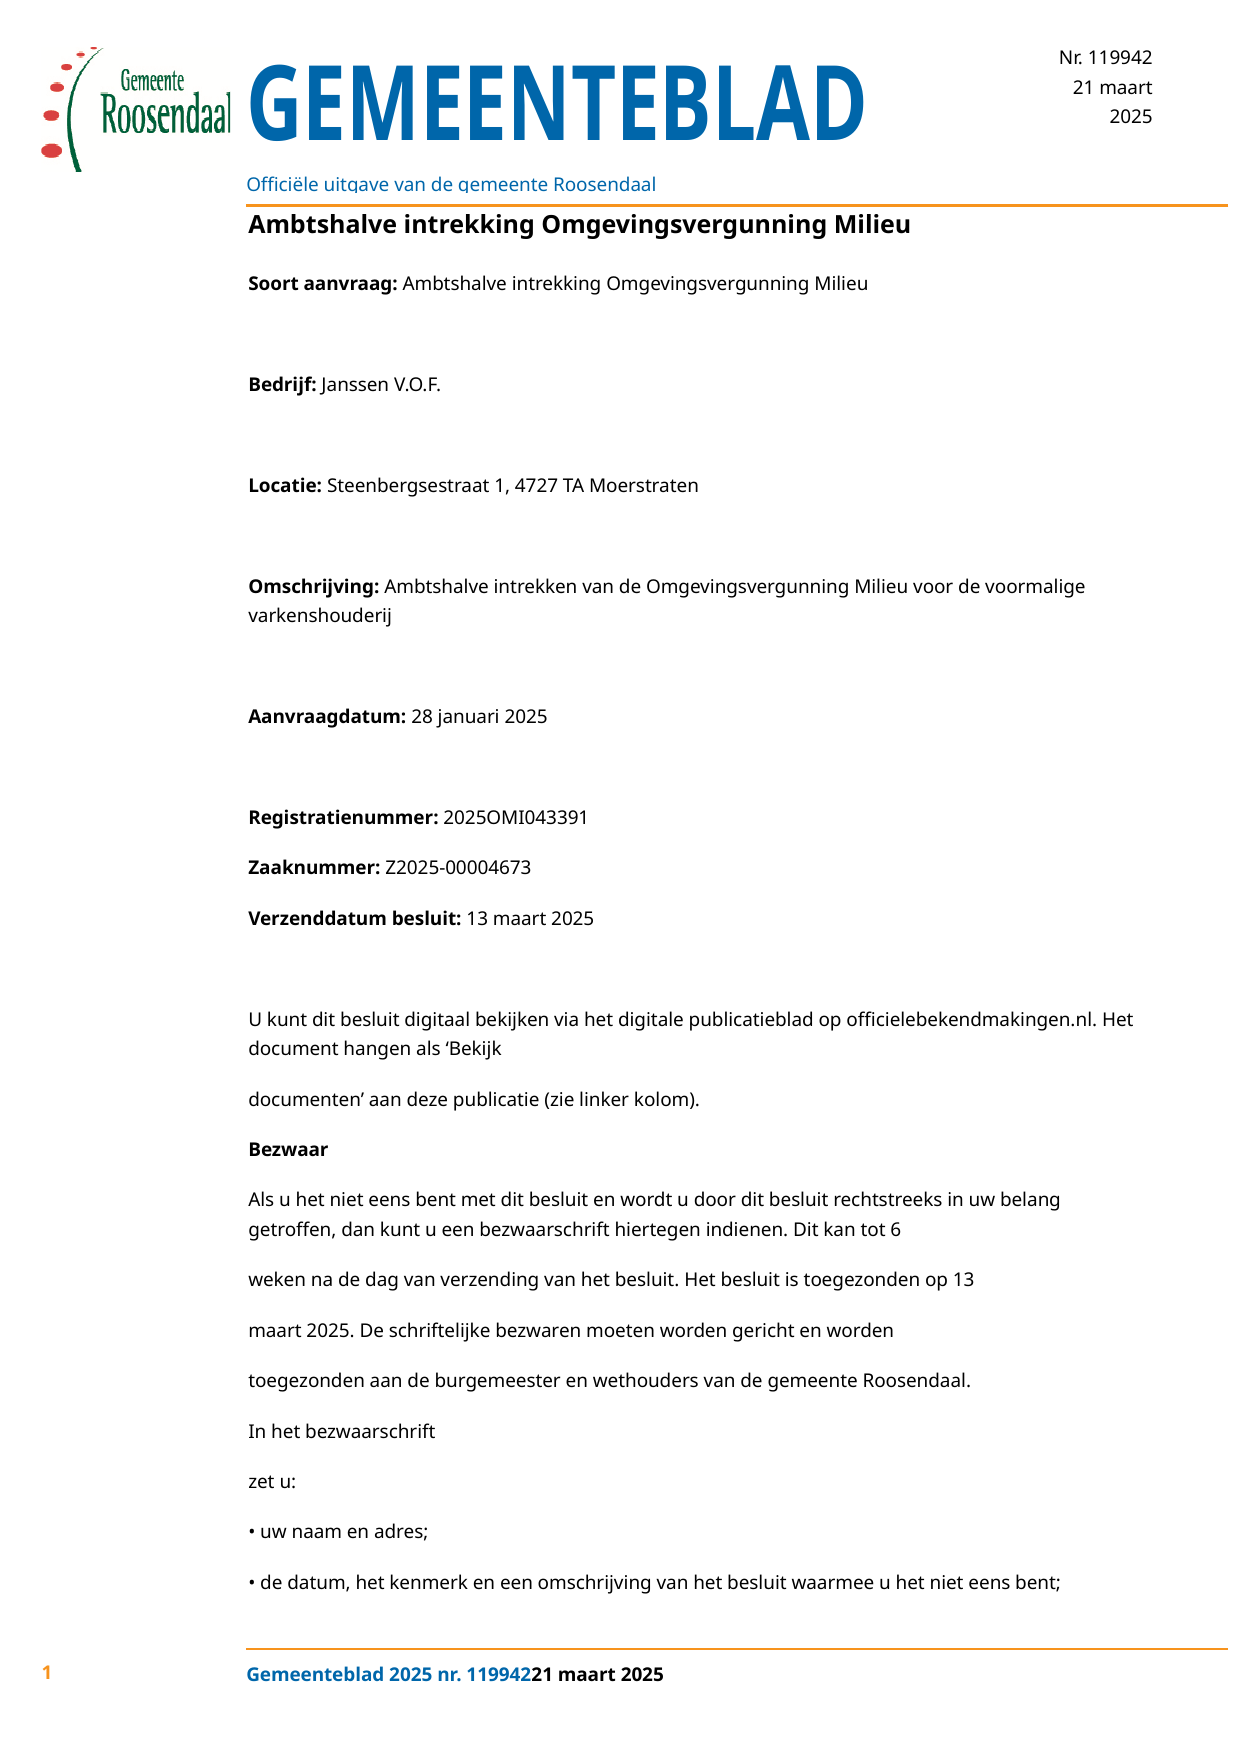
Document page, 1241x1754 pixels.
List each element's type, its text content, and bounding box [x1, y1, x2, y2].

text Als u het niet eens bent met dit besluit en wordt u door dit besluit rechtstreeks in uw belang getroffen, dan kunt u een bezwaarschrift hiertegen indienen. Dit kan tot 6 [248, 1187, 1152, 1242]
text Zaaknummer: Z2025-00004673 [248, 854, 1152, 880]
text maart 2025. De schriftelijke bezwaren moeten worden gericht en worden [248, 1317, 1152, 1343]
text Registratienummer: 2025OMI043391 [248, 804, 1152, 830]
text Aanvraagdatum: 28 januari 2025 [248, 703, 1152, 729]
text weken na de dag van verzending van het besluit. Het besluit is toegezonden op 13 [248, 1267, 1152, 1292]
text Bezwaar [248, 1136, 1152, 1162]
text Soort aanvraag: Ambtshalve intrekking Omgevingsvergunning Milieu [248, 270, 1152, 296]
text Ambtshalve intrekking Omgevingsvergunning Milieu [248, 207, 1152, 241]
text • uw naam en adres; [248, 1519, 1152, 1544]
text Omschrijving: Ambtshalve intrekken van de Omgevingsvergunning Milieu voor de voormalige varkenshouderij [248, 573, 1152, 628]
text Verzenddatum besluit: 13 maart 2025 [248, 905, 1152, 931]
text Locatie: Steenbergsestraat 1, 4727 TA Moerstraten [248, 472, 1152, 498]
text toegezonden aan de burgemeester en wethouders van de gemeente Roosendaal. [248, 1367, 1152, 1393]
text zet u: [248, 1468, 1152, 1494]
text documenten’ aan deze publicatie (zie linker kolom). [248, 1086, 1152, 1111]
text U kunt dit besluit digitaal bekijken via het digitale publicatieblad op officielebekendmakingen.nl. Het document hangen als ‘Bekijk [248, 1006, 1152, 1061]
text • de datum, het kenmerk en een omschrijving van het besluit waarmee u het niet eens bent; [248, 1569, 1152, 1595]
text In het bezwaarschrift [248, 1418, 1152, 1443]
picture [41, 47, 231, 172]
text Bedrijf: Janssen V.O.F. [248, 371, 1152, 397]
